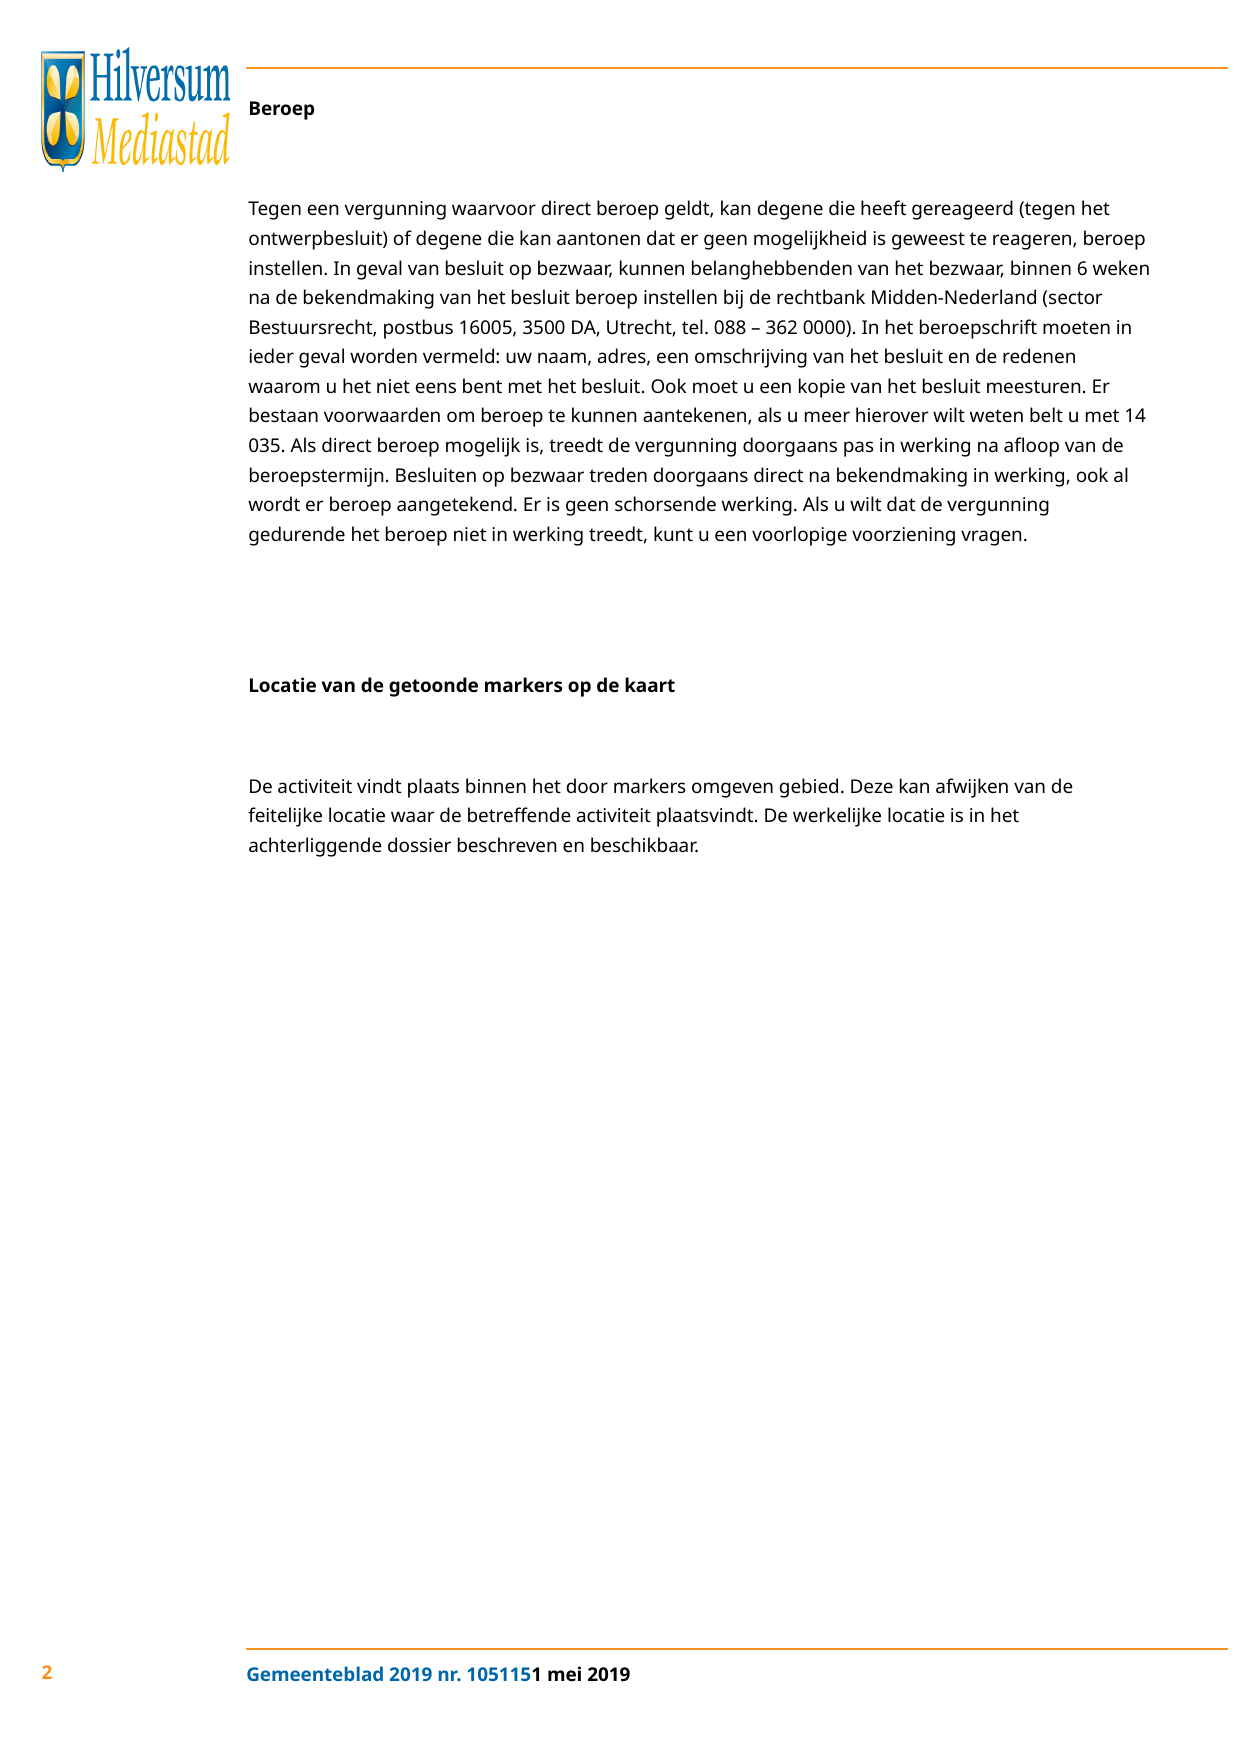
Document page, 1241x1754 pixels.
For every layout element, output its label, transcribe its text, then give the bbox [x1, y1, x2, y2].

text De activiteit vindt plaats binnen het door markers omgeven gebied. Deze kan afwijken van de feitelijke locatie waar de betreffende activiteit plaatsvindt. De werkelijke locatie is in het achterliggende dossier beschreven en beschikbaar. [248, 773, 1152, 858]
picture [41, 47, 231, 172]
text Locatie van de getoonde markers op de kaart [248, 672, 1152, 698]
text Beroep [248, 95, 1152, 121]
text Tegen een vergunning waarvoor direct beroep geldt, kan degene die heeft gereageerd (tegen het ontwerpbesluit) of degene die kan aantonen dat er geen mogelijkheid is geweest te reageren, beroep instellen. In geval van besluit op bezwaar, kunnen belanghebbenden van het bezwaar, binnen 6 weken na de bekendmaking van het besluit beroep instellen bij de rechtbank Midden-Nederland (sector Bestuursrecht, postbus 16005, 3500 DA, Utrecht, tel. 088 – 362 0000). In het beroepschrift moeten in ieder geval worden vermeld: uw naam, adres, een omschrijving van het besluit en de redenen waarom u het niet eens bent met het besluit. Ook moet u een kopie van het besluit meesturen. Er bestaan voorwaarden om beroep te kunnen aantekenen, als u meer hierover wilt weten belt u met 14 035. Als direct beroep mogelijk is, treedt de vergunning doorgaans pas in werking na afloop van de beroepstermijn. Besluiten op bezwaar treden doorgaans direct na bekendmaking in werking, ook al wordt er beroep aangetekend. Er is geen schorsende werking. Als u wilt dat de vergunning gedurende het beroep niet in werking treedt, kunt u een voorlopige voorziening vragen. [248, 196, 1152, 547]
